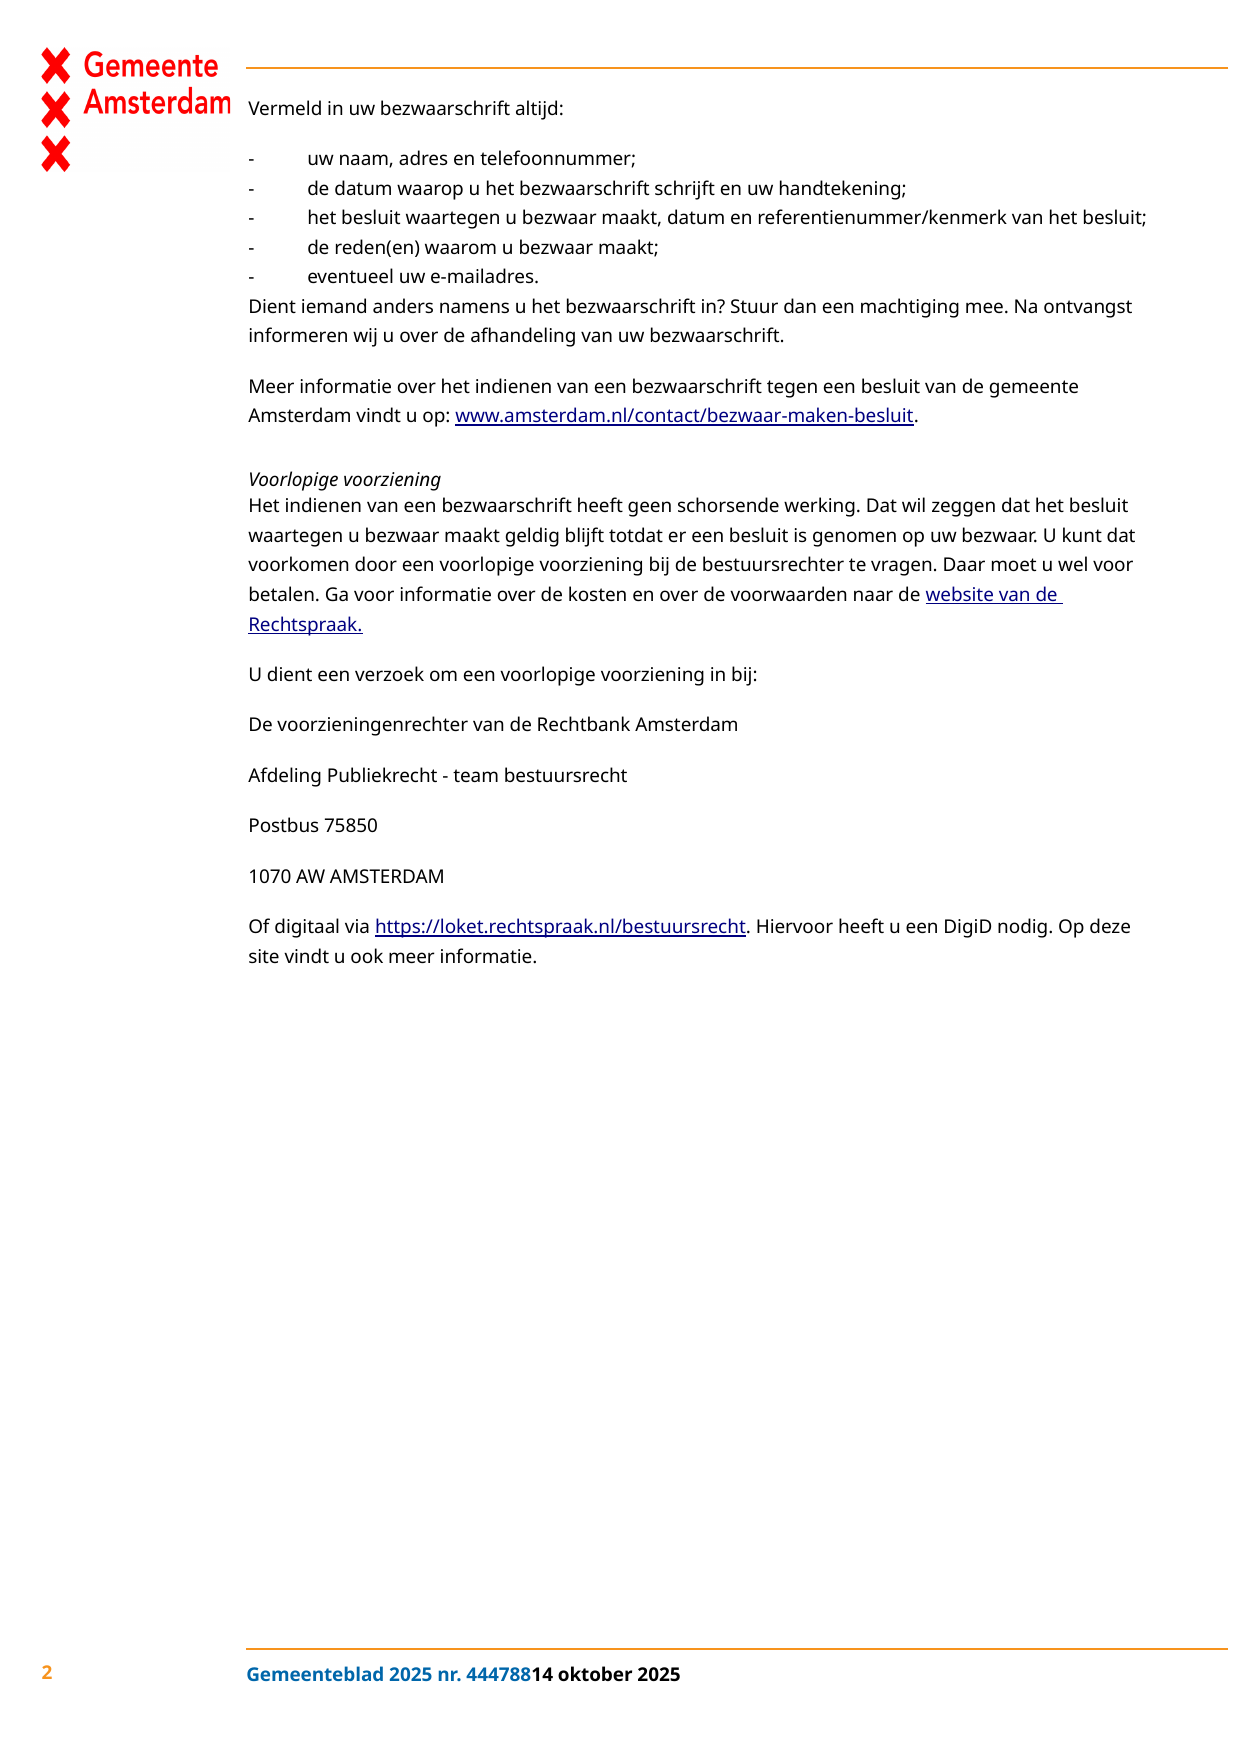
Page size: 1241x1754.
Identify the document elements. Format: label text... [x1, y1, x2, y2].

text Vermeld in uw bezwaarschrift altijd: [248, 95, 1152, 121]
list uw naam, adres en telefoonnummer; [248, 145, 1152, 171]
text Dient iemand anders namens u het bezwaarschrift in? Stuur dan een machtiging mee. Na ontvangst informeren wij u over de afhandeling van uw bezwaarschrift. [248, 293, 1152, 348]
text Het indienen van een bezwaarschrift heeft geen schorsende werking. Dat wil zeggen dat het besluit waartegen u bezwaar maakt geldig blijft totdat er een besluit is genomen op uw bezwaar. U kunt dat voorkomen door een voorlopige voorziening bij de bestuursrechter te vragen. Daar moet u wel voor betalen. Ga voor informatie over de kosten en over de voorwaarden naar de website van de Rechtspraak. [248, 492, 1152, 636]
text U dient een verzoek om een voorlopige voorziening in bij: [248, 661, 1152, 687]
list de datum waarop u het bezwaarschrift schrijft en uw handtekening; [248, 175, 1152, 201]
text Postbus 75850 [248, 812, 1152, 838]
picture [41, 47, 231, 172]
list het besluit waartegen u bezwaar maakt, datum en referentienummer/kenmerk van het besluit; [248, 204, 1152, 230]
text Afdeling Publiekrecht - team bestuursrecht [248, 762, 1152, 788]
list eventueel uw e-mailadres. [248, 263, 1152, 289]
text Of digitaal via https://loket.rechtspraak.nl/bestuursrecht. Hiervoor heeft u een DigiD nodig. Op deze site vindt u ook meer informatie. [248, 913, 1152, 968]
text Voorlopige voorziening [248, 467, 1152, 492]
text Meer informatie over het indienen van een bezwaarschrift tegen een besluit van de gemeente Amsterdam vindt u op: www.amsterdam.nl/contact/bezwaar-maken-besluit. [248, 373, 1152, 428]
text 1070 AW AMSTERDAM [248, 863, 1152, 888]
text De voorzieningenrechter van de Rechtbank Amsterdam [248, 712, 1152, 737]
list de reden(en) waarom u bezwaar maakt; [248, 234, 1152, 260]
